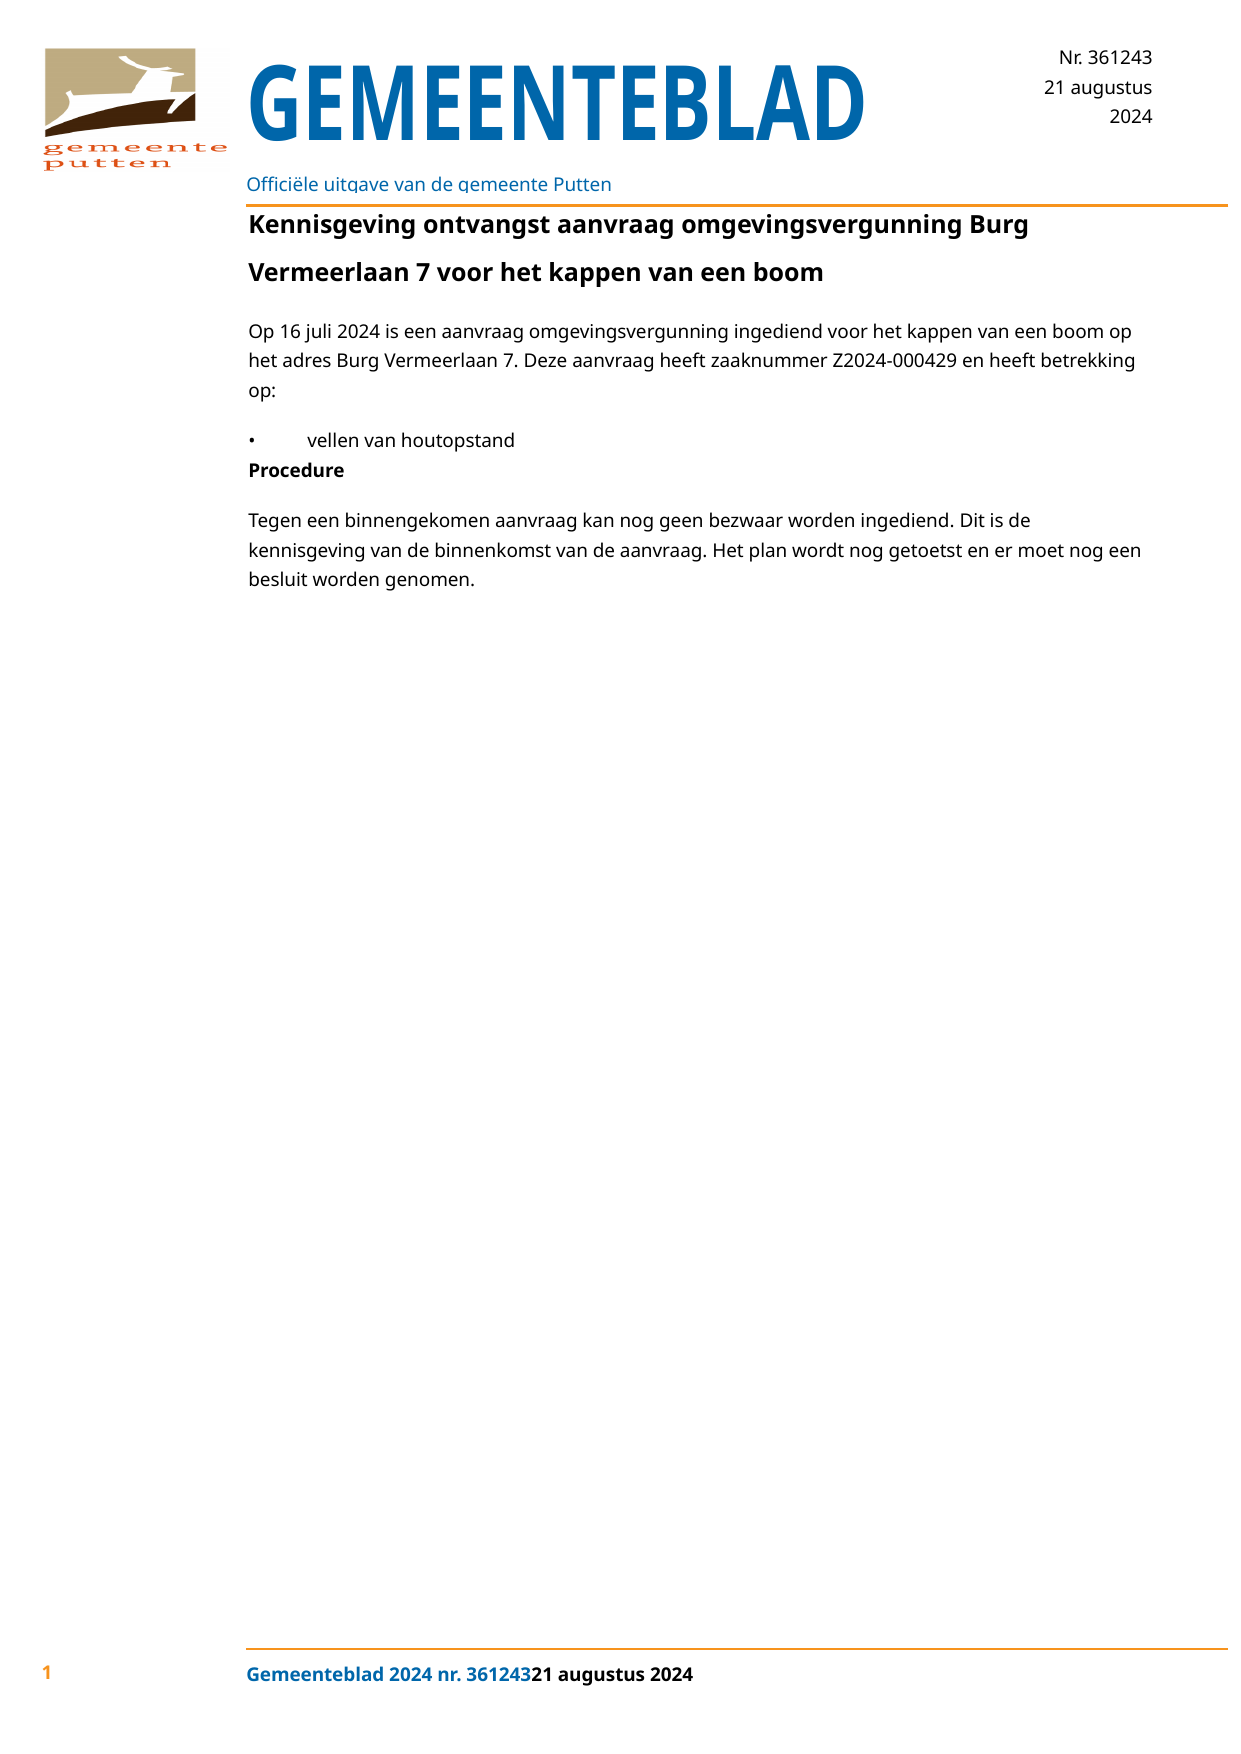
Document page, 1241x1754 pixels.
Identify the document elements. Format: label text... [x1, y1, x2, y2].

text Procedure [248, 457, 1152, 483]
text Op 16 juli 2024 is een aanvraag omgevingsvergunning ingediend voor het kappen van een boom op het adres Burg Vermeerlaan 7. Deze aanvraag heeft zaaknummer Z2024-000429 en heeft betrekking op: [248, 318, 1152, 403]
text Kennisgeving ontvangst aanvraag omgevingsvergunning Burg Vermeerlaan 7 voor het kappen van een boom [248, 207, 1152, 288]
text Tegen een binnengekomen aanvraag kan nog geen bezwaar worden ingediend. Dit is de kennisgeving van de binnenkomst van de aanvraag. Het plan wordt nog getoetst en er moet nog een besluit worden genomen. [248, 507, 1152, 592]
list vellen van houtopstand [248, 427, 1152, 453]
picture [41, 47, 231, 172]
